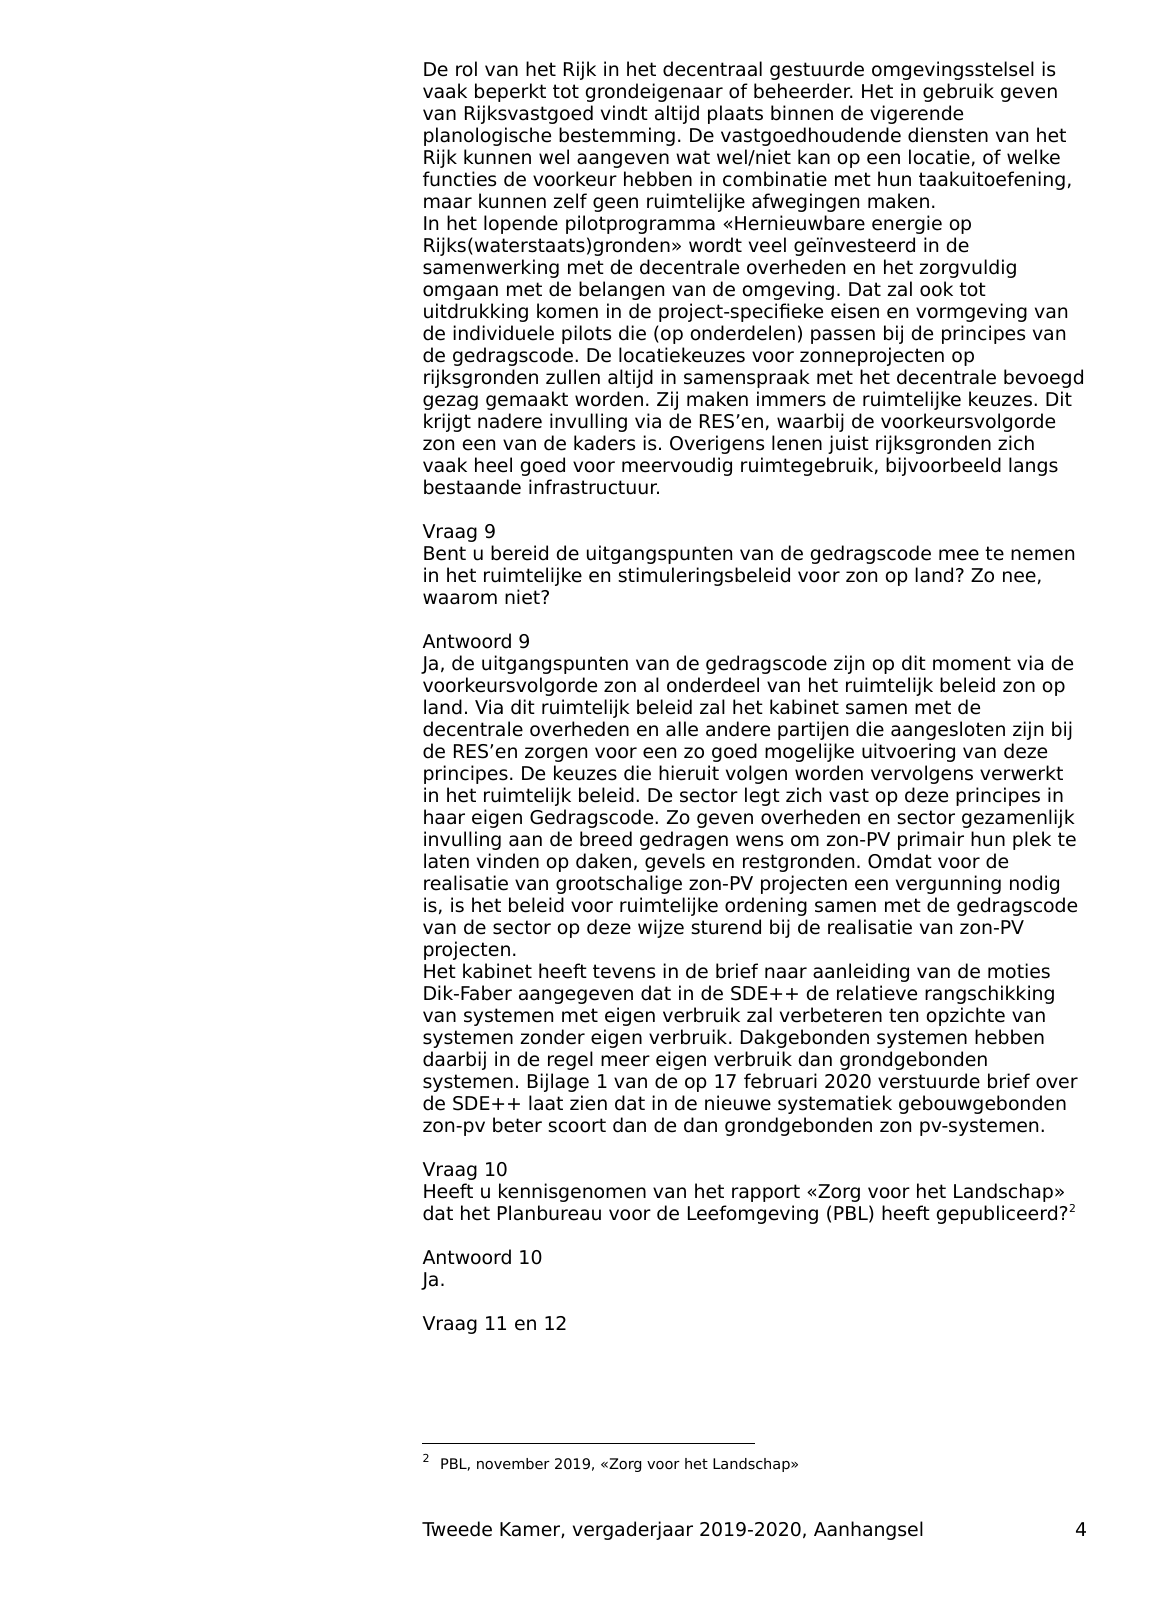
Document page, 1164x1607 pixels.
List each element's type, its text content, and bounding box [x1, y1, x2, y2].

text PBL, november 2019, «Zorg voor het Landschap» [422, 1452, 1087, 1474]
text Antwoord 10 [422, 1247, 1087, 1269]
text Ja. [422, 1269, 1087, 1291]
text Bent u bereid de uitgangspunten van de gedragscode mee te nemen in het ruimtelijke en stimuleringsbeleid voor zon op land? Zo nee, waarom niet? [422, 543, 1087, 609]
text In het lopende pilotprogramma «Hernieuwbare energie op Rijks(waterstaats)gronden» wordt veel geïnvesteerd in de samenwerking met de decentrale overheden en het zorgvuldig omgaan met de belangen van de omgeving. Dat zal ook tot uitdrukking komen in de project-specifieke eisen en vormgeving van de individuele pilots die (op onderdelen) passen bij de principes van de gedragscode. De locatiekeuzes voor zonneprojecten op rijksgronden zullen altijd in samenspraak met het decentrale bevoegd gezag gemaakt worden. Zij maken immers de ruimtelijke keuzes. Dit krijgt nadere invulling via de RES’en, waarbij de voorkeursvolgorde zon een van de kaders is. Overigens lenen juist rijksgronden zich vaak heel goed voor meervoudig ruimtegebruik, bijvoorbeeld langs bestaande infrastructuur. [422, 213, 1087, 499]
text De rol van het Rijk in het decentraal gestuurde omgevingsstelsel is vaak beperkt tot grondeigenaar of beheerder. Het in gebruik geven van Rijksvastgoed vindt altijd plaats binnen de vigerende planologische bestemming. De vastgoedhoudende diensten van het Rijk kunnen wel aangeven wat wel/niet kan op een locatie, of welke functies de voorkeur hebben in combinatie met hun taakuitoefening, maar kunnen zelf geen ruimtelijke afwegingen maken. [422, 59, 1087, 213]
text Vraag 10 [422, 1159, 1087, 1181]
text Vraag 11 en 12 [422, 1313, 1087, 1335]
text Vraag 9 [422, 521, 1087, 543]
text Ja, de uitgangspunten van de gedragscode zijn op dit moment via de voorkeursvolgorde zon al onderdeel van het ruimtelijk beleid zon op land. Via dit ruimtelijk beleid zal het kabinet samen met de decentrale overheden en alle andere partijen die aangesloten zijn bij de RES’en zorgen voor een zo goed mogelijke uitvoering van deze principes. De keuzes die hieruit volgen worden vervolgens verwerkt in het ruimtelijk beleid. De sector legt zich vast op deze principes in haar eigen Gedragscode. Zo geven overheden en sector gezamenlijk invulling aan de breed gedragen wens om zon-PV primair hun plek te laten vinden op daken, gevels en restgronden. Omdat voor de realisatie van grootschalige zon-PV projecten een vergunning nodig is, is het beleid voor ruimtelijke ordening samen met de gedragscode van de sector op deze wijze sturend bij de realisatie van zon-PV projecten. [422, 653, 1087, 961]
text Heeft u kennisgenomen van het rapport «Zorg voor het Landschap» dat het Planbureau voor de Leefomgeving (PBL) heeft gepubliceerd? [422, 1181, 1087, 1224]
text Antwoord 9 [422, 631, 1087, 653]
text Het kabinet heeft tevens in de brief naar aanleiding van de moties Dik-Faber aangegeven dat in de SDE++ de relatieve rangschikking van systemen met eigen verbruik zal verbeteren ten opzichte van systemen zonder eigen verbruik. Dakgebonden systemen hebben daarbij in de regel meer eigen verbruik dan grondgebonden systemen. Bijlage 1 van de op 17 februari 2020 verstuurde brief over de SDE++ laat zien dat in de nieuwe systematiek gebouwgebonden zon-pv beter scoort dan de dan grondgebonden zon pv-systemen. [422, 961, 1087, 1136]
